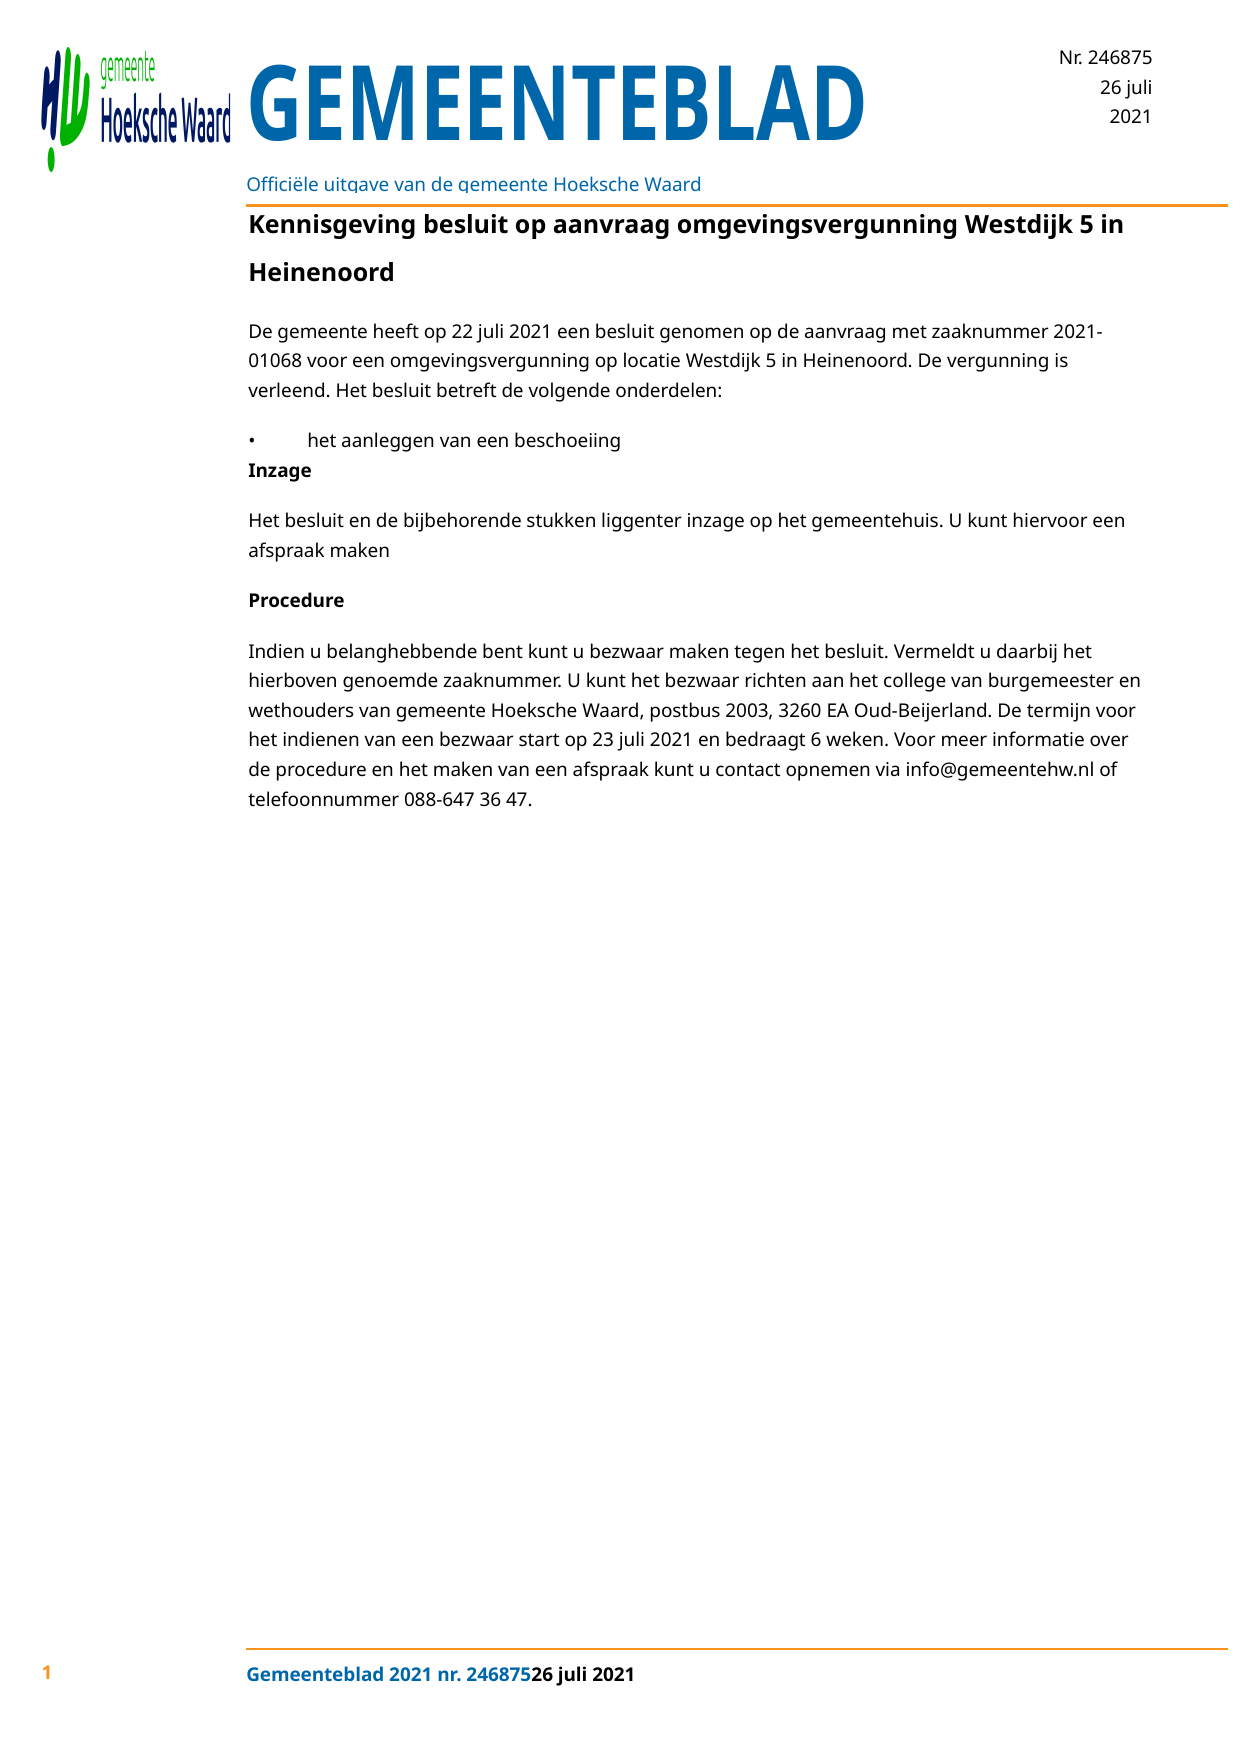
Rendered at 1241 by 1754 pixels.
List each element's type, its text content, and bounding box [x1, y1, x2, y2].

text Inzage [248, 457, 1152, 483]
text Kennisgeving besluit op aanvraag omgevingsvergunning Westdijk 5 in Heinenoord [248, 207, 1152, 288]
text Procedure [248, 587, 1152, 613]
text De gemeente heeft op 22 juli 2021 een besluit genomen op de aanvraag met zaaknummer 2021-01068 voor een omgevingsvergunning op locatie Westdijk 5 in Heinenoord. De vergunning is verleend. Het besluit betreft de volgende onderdelen: [248, 318, 1152, 403]
picture [41, 47, 231, 172]
text Indien u belanghebbende bent kunt u bezwaar maken tegen het besluit. Vermeldt u daarbij het hierboven genoemde zaaknummer. U kunt het bezwaar richten aan het college van burgemeester en wethouders van gemeente Hoeksche Waard, postbus 2003, 3260 EA Oud-Beijerland. De termijn voor het indienen van een bezwaar start op 23 juli 2021 en bedraagt 6 weken. Voor meer informatie over de procedure en het maken van een afspraak kunt u contact opnemen via info@gemeentehw.nl of telefoonnummer 088-647 36 47. [248, 638, 1152, 812]
list het aanleggen van een beschoeiing [248, 427, 1152, 453]
text Het besluit en de bijbehorende stukken liggenter inzage op het gemeentehuis. U kunt hiervoor een afspraak maken [248, 507, 1152, 563]
